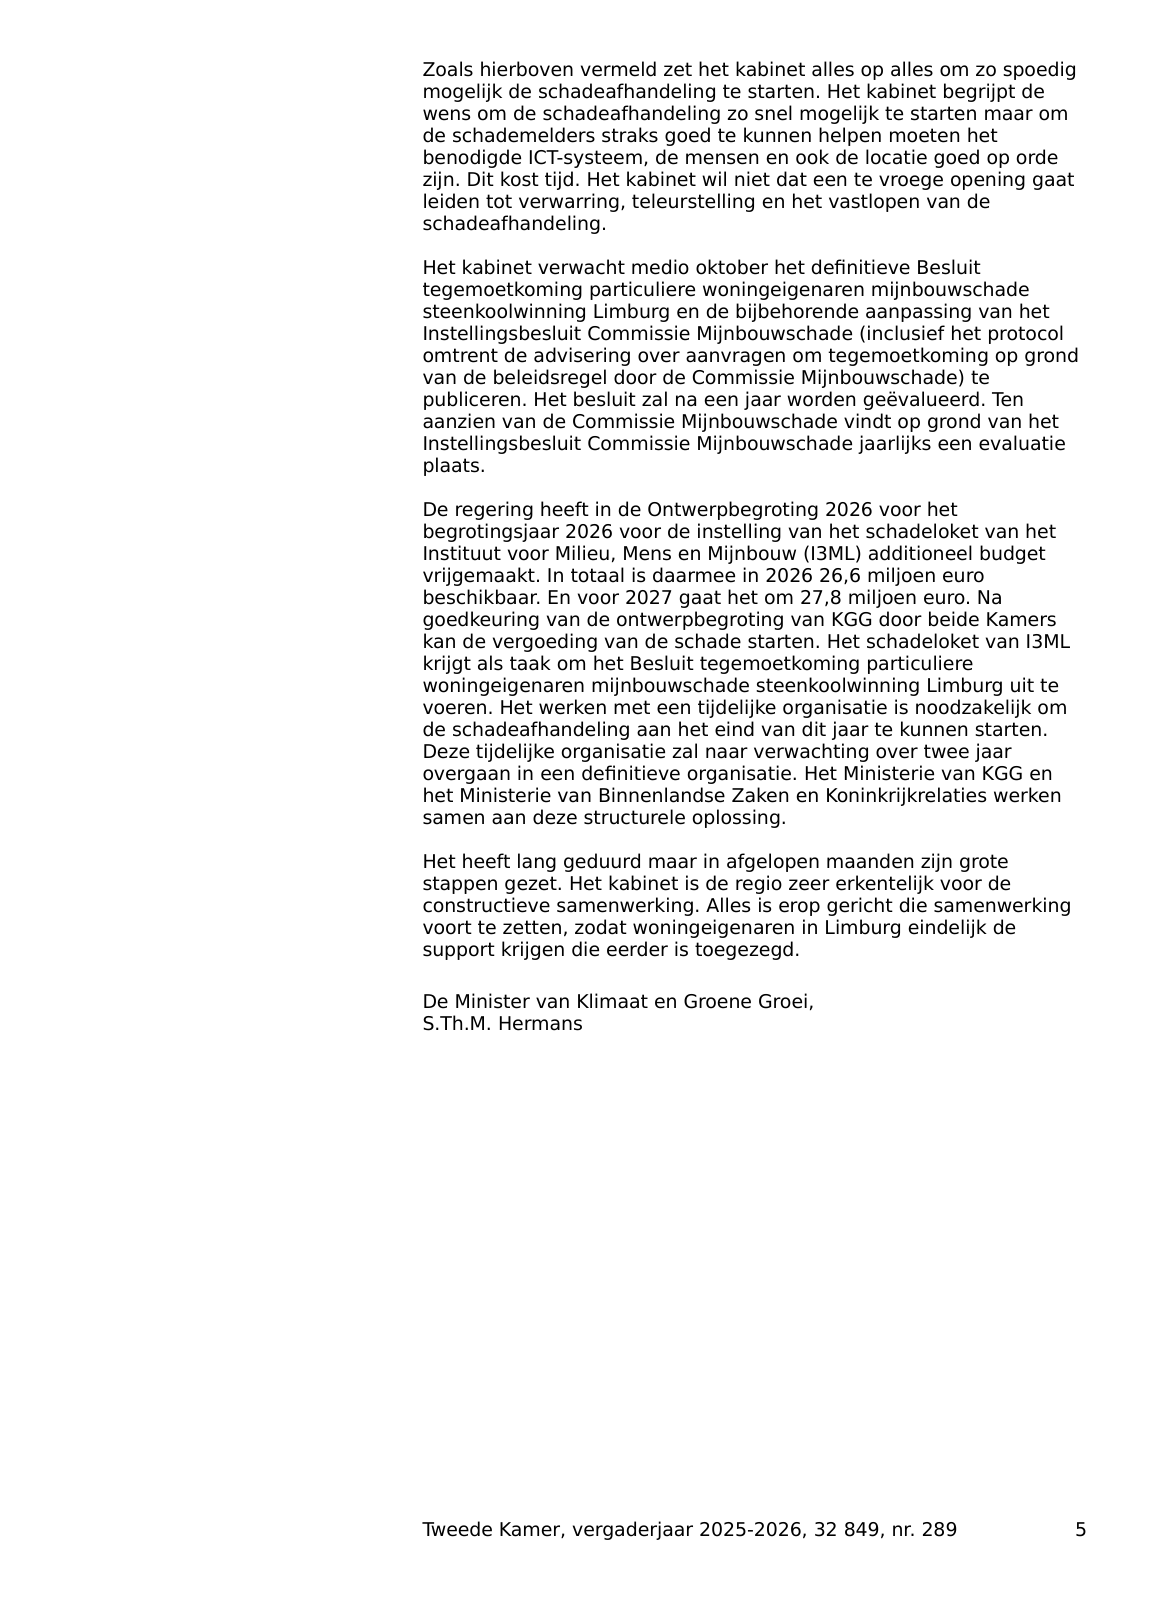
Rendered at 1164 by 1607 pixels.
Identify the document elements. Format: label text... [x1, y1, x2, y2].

text De regering heeft in de Ontwerpbegroting 2026 voor het begrotingsjaar 2026 voor de instelling van het schadeloket van het Instituut voor Milieu, Mens en Mijnbouw (I3ML) additioneel budget vrijgemaakt. In totaal is daarmee in 2026 26,6 miljoen euro beschikbaar. En voor 2027 gaat het om 27,8 miljoen euro. Na goedkeuring van de ontwerpbegroting van KGG door beide Kamers kan de vergoeding van de schade starten. Het schadeloket van I3ML krijgt als taak om het Besluit tegemoetkoming particuliere woningeigenaren mijnbouwschade steenkoolwinning Limburg uit te voeren. Het werken met een tijdelijke organisatie is noodzakelijk om de schadeafhandeling aan het eind van dit jaar te kunnen starten. Deze tijdelijke organisatie zal naar verwachting over twee jaar overgaan in een definitieve organisatie. Het Ministerie van KGG en het Ministerie van Binnenlandse Zaken en Koninkrijkrelaties werken samen aan deze structurele oplossing. [422, 499, 1087, 829]
text Het heeft lang geduurd maar in afgelopen maanden zijn grote stappen gezet. Het kabinet is de regio zeer erkentelijk voor de constructieve samenwerking. Alles is erop gericht die samenwerking voort te zetten, zodat woningeigenaren in Limburg eindelijk de support krijgen die eerder is toegezegd. [422, 851, 1087, 961]
text Het kabinet verwacht medio oktober het definitieve Besluit tegemoetkoming particuliere woningeigenaren mijnbouwschade steenkoolwinning Limburg en de bijbehorende aanpassing van het Instellingsbesluit Commissie Mijnbouwschade (inclusief het protocol omtrent de advisering over aanvragen om tegemoetkoming op grond van de beleidsregel door de Commissie Mijnbouwschade) te publiceren. Het besluit zal na een jaar worden geëvalueerd. Ten aanzien van de Commissie Mijnbouwschade vindt op grond van het Instellingsbesluit Commissie Mijnbouwschade jaarlijks een evaluatie plaats. [422, 257, 1087, 477]
text Zoals hierboven vermeld zet het kabinet alles op alles om zo spoedig mogelijk de schadeafhandeling te starten. Het kabinet begrijpt de wens om de schadeafhandeling zo snel mogelijk te starten maar om de schademelders straks goed te kunnen helpen moeten het benodigde ICT-systeem, de mensen en ook de locatie goed op orde zijn. Dit kost tijd. Het kabinet wil niet dat een te vroege opening gaat leiden tot verwarring, teleurstelling en het vastlopen van de schadeafhandeling. [422, 59, 1087, 235]
text De Minister van Klimaat en Groene Groei, S.Th.M. Hermans [422, 991, 1087, 1035]
